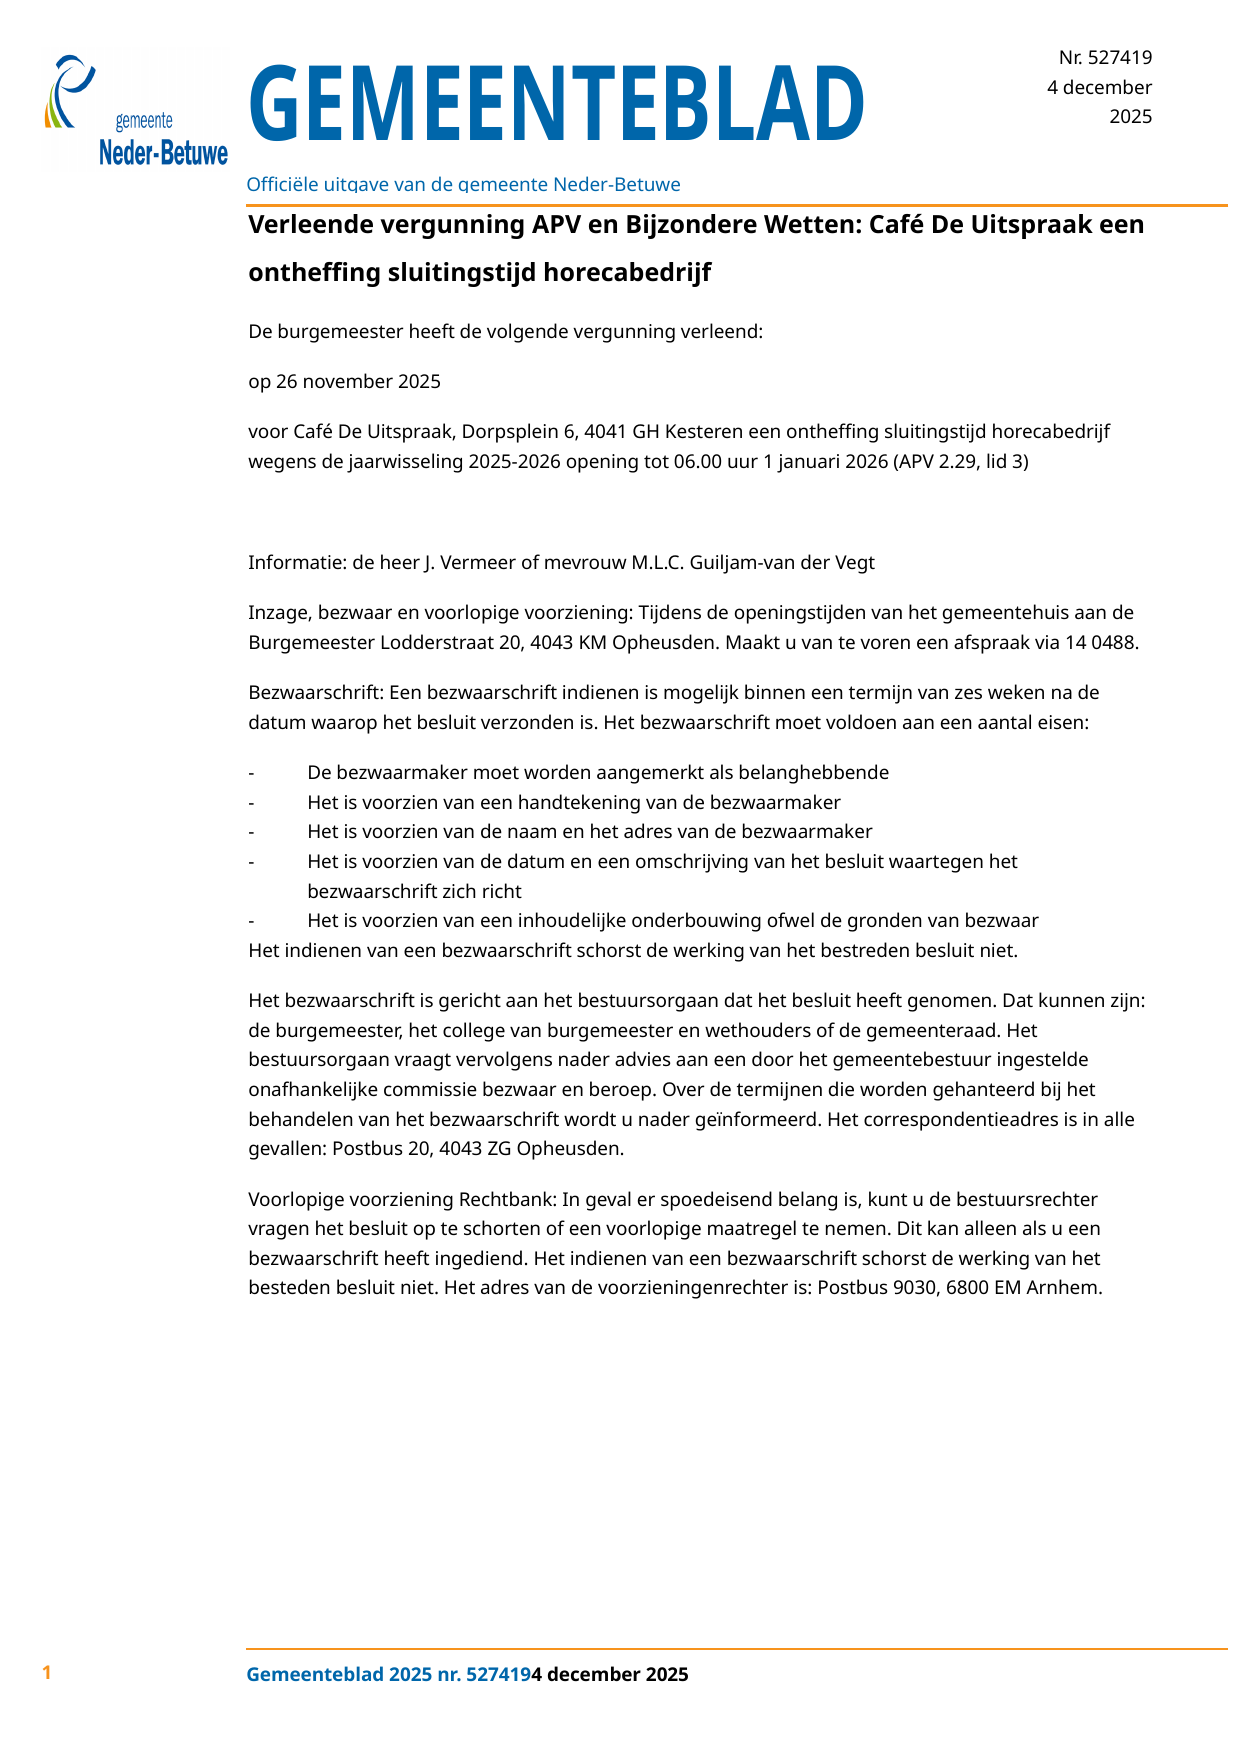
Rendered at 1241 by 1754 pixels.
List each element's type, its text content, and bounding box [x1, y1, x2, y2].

text op 26 november 2025 [248, 368, 1152, 394]
text De burgemeester heeft de volgende vergunning verleend: [248, 318, 1152, 344]
text Bezwaarschrift: Een bezwaarschrift indienen is mogelijk binnen een termijn van zes weken na de datum waarop het besluit verzonden is. Het bezwaarschrift moet voldoen aan een aantal eisen: [248, 679, 1152, 735]
text Informatie: de heer J. Vermeer of mevrouw M.L.C. Guiljam-van der Vegt [248, 549, 1152, 575]
list Het is voorzien van een handtekening van de bezwaarmaker [248, 789, 1152, 815]
text Voorlopige voorziening Rechtbank: In geval er spoedeisend belang is, kunt u de bestuursrechter vragen het besluit op te schorten of een voorlopige maatregel te nemen. Dit kan alleen als u een bezwaarschrift heeft ingediend. Het indienen van een bezwaarschrift schorst de werking van het besteden besluit niet. Het adres van de voorzieningenrechter is: Postbus 9030, 6800 EM Arnhem. [248, 1186, 1152, 1300]
list Het is voorzien van de datum en een omschrijving van het besluit waartegen het bezwaarschrift zich richt [248, 848, 1152, 904]
text Inzage, bezwaar en voorlopige voorziening: Tijdens de openingstijden van het gemeentehuis aan de Burgemeester Lodderstraat 20, 4043 KM Opheusden. Maakt u van te voren een afspraak via 14 0488. [248, 599, 1152, 655]
text Het bezwaarschrift is gericht aan het bestuursorgaan dat het besluit heeft genomen. Dat kunnen zijn: de burgemeester, het college van burgemeester en wethouders of de gemeenteraad. Het bestuursorgaan vraagt vervolgens nader advies aan een door het gemeentebestuur ingestelde onafhankelijke commissie bezwaar en beroep. Over de termijnen die worden gehanteerd bij het behandelen van het bezwaarschrift wordt u nader geïnformeerd. Het correspondentieadres is in alle gevallen: Postbus 20, 4043 ZG Opheusden. [248, 987, 1152, 1161]
list Het is voorzien van een inhoudelijke onderbouwing ofwel de gronden van bezwaar [248, 907, 1152, 933]
text voor Café De Uitspraak, Dorpsplein 6, 4041 GH Kesteren een ontheffing sluitingstijd horecabedrijf wegens de jaarwisseling 2025-2026 opening tot 06.00 uur 1 januari 2026 (APV 2.29, lid 3) [248, 419, 1152, 474]
text Verleende vergunning APV en Bijzondere Wetten: Café De Uitspraak een ontheffing sluitingstijd horecabedrijf [248, 207, 1152, 288]
text Het indienen van een bezwaarschrift schorst de werking van het bestreden besluit niet. [248, 937, 1152, 963]
picture [41, 47, 231, 172]
list Het is voorzien van de naam en het adres van de bezwaarmaker [248, 819, 1152, 844]
list De bezwaarmaker moet worden aangemerkt als belanghebbende [248, 759, 1152, 785]
